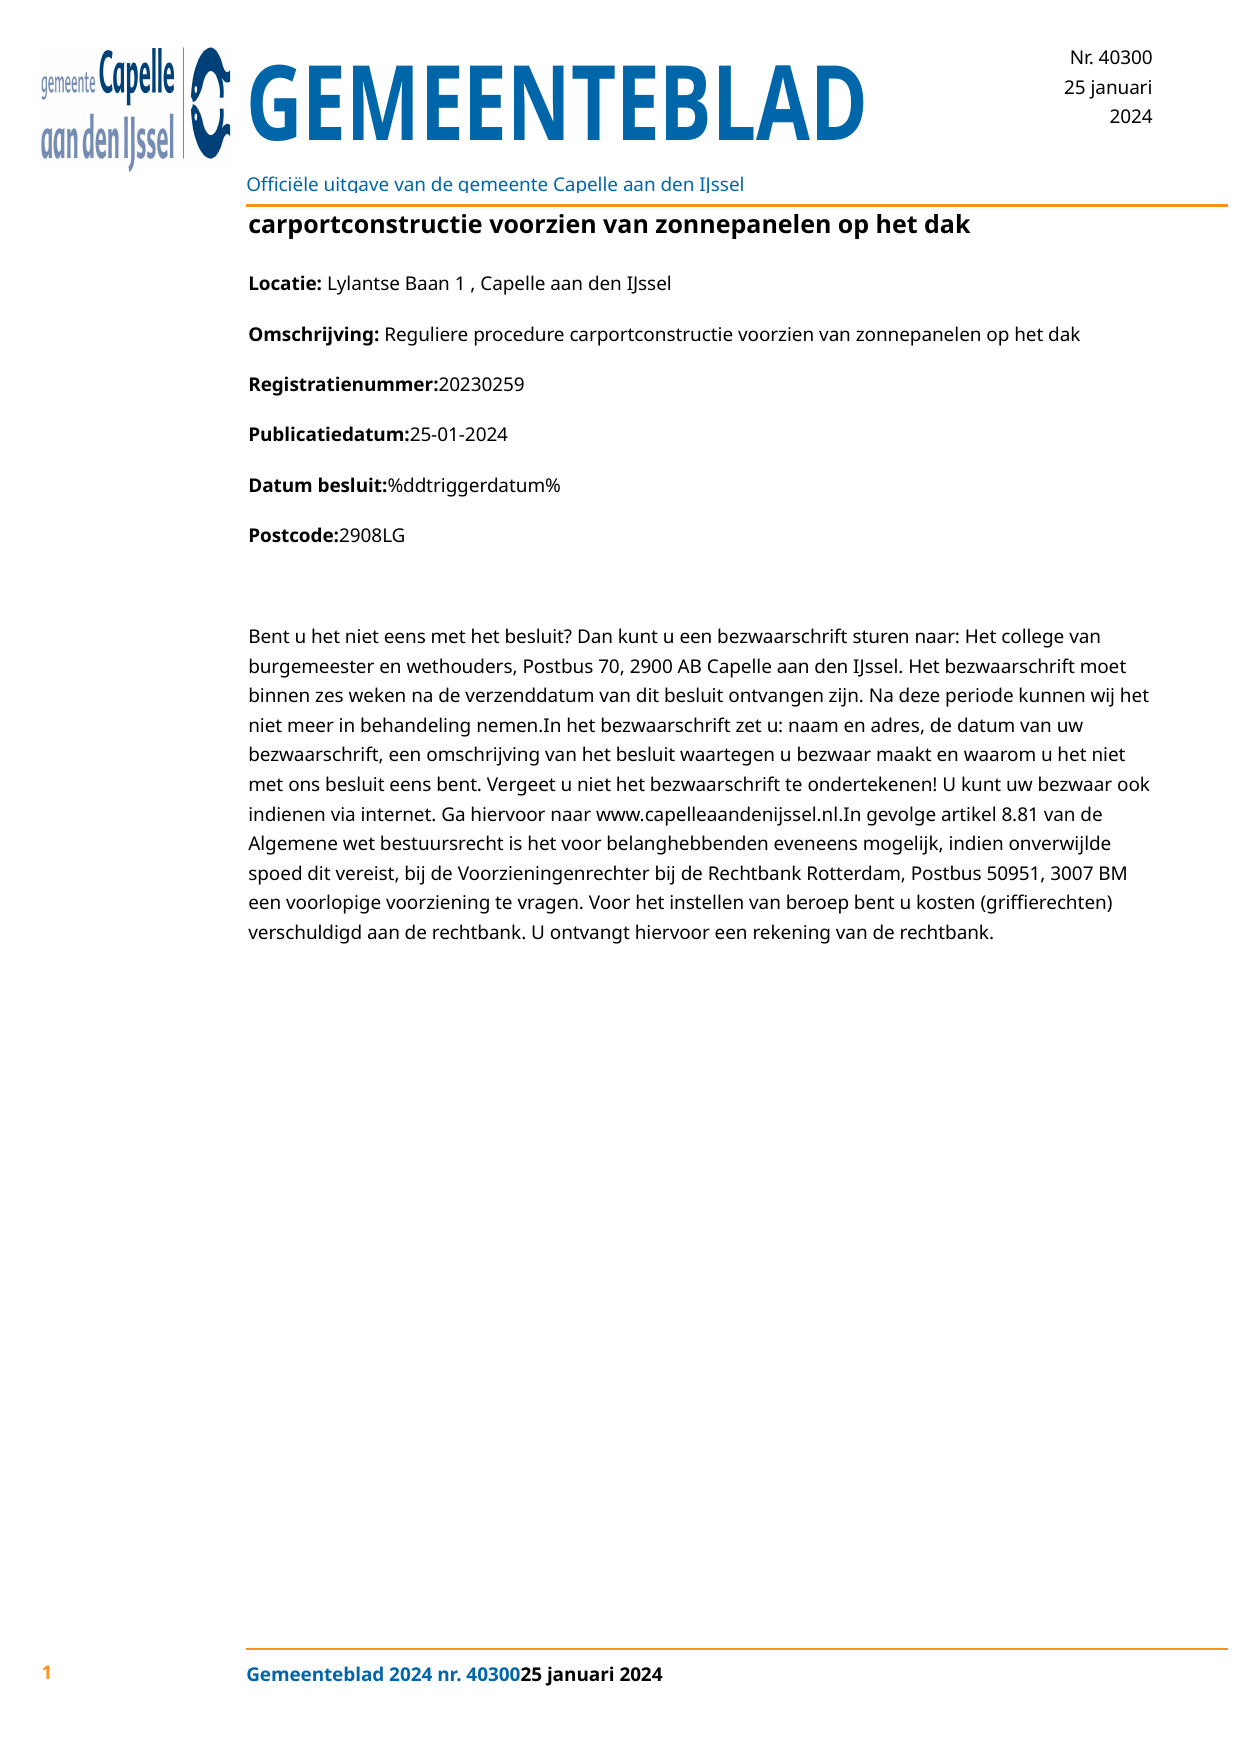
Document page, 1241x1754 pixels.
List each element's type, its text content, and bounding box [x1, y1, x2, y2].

text Postcode:2908LG [248, 522, 1152, 548]
picture [41, 47, 231, 172]
text Omschrijving: Reguliere procedure carportconstructie voorzien van zonnepanelen op het dak [248, 321, 1152, 346]
text Locatie: Lylantse Baan 1 , Capelle aan den IJssel [248, 270, 1152, 296]
text carportconstructie voorzien van zonnepanelen op het dak [248, 207, 1152, 241]
text Bent u het niet eens met het besluit? Dan kunt u een bezwaarschrift sturen naar: Het college van burgemeester en wethouders, Postbus 70, 2900 AB Capelle aan den IJssel. Het bezwaarschrift moet binnen zes weken na de verzenddatum van dit besluit ontvangen zijn. Na deze periode kunnen wij het niet meer in behandeling nemen.In het bezwaarschrift zet u: naam en adres, de datum van uw bezwaarschrift, een omschrijving van het besluit waartegen u bezwaar maakt en waarom u het niet met ons besluit eens bent. Vergeet u niet het bezwaarschrift te ondertekenen! U kunt uw bezwaar ook indienen via internet. Ga hiervoor naar www.capelleaandenijssel.nl.In gevolge artikel 8.81 van de Algemene wet bestuursrecht is het voor belanghebbenden eveneens mogelijk, indien onverwijlde spoed dit vereist, bij de Voorzieningenrechter bij de Rechtbank Rotterdam, Postbus 50951, 3007 BM een voorlopige voorziening te vragen. Voor het instellen van beroep bent u kosten (griffierechten) verschuldigd aan de rechtbank. U ontvangt hiervoor een rekening van de rechtbank. [248, 623, 1152, 945]
text Datum besluit:%ddtriggerdatum% [248, 472, 1152, 498]
text Publicatiedatum:25-01-2024 [248, 422, 1152, 447]
text Registratienummer:20230259 [248, 371, 1152, 397]
